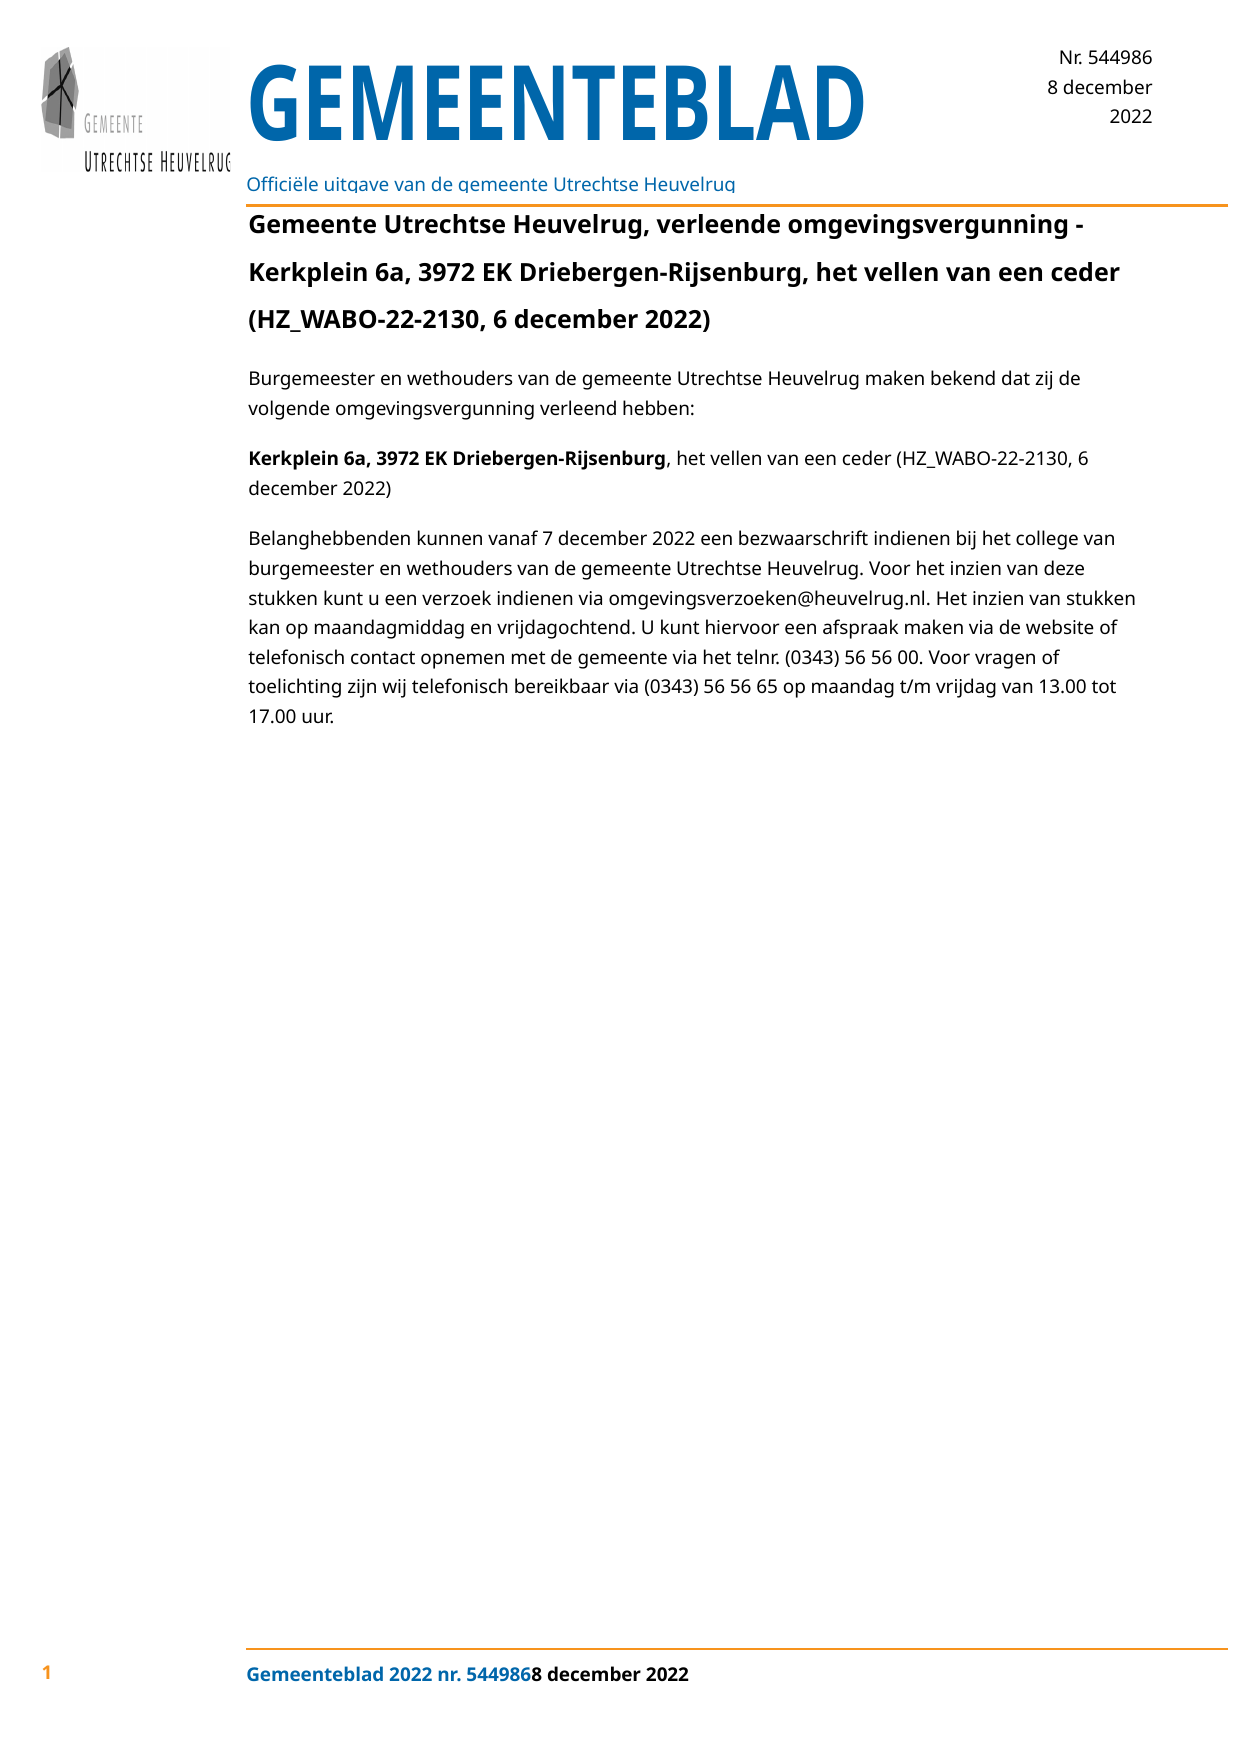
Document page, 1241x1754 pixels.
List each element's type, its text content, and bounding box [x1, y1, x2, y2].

text Kerkplein 6a, 3972 EK Driebergen-Rijsenburg, het vellen van een ceder (HZ_WABO-22-2130, 6 december 2022) [248, 446, 1152, 501]
text Burgemeester en wethouders van de gemeente Utrechtse Heuvelrug maken bekend dat zij de volgende omgevingsvergunning verleend hebben: [248, 366, 1152, 421]
text Belanghebbenden kunnen vanaf 7 december 2022 een bezwaarschrift indienen bij het college van burgemeester en wethouders van de gemeente Utrechtse Heuvelrug. Voor het inzien van deze stukken kunt u een verzoek indienen via omgevingsverzoeken@heuvelrug.nl. Het inzien van stukken kan op maandagmiddag en vrijdagochtend. U kunt hiervoor een afspraak maken via de website of telefonisch contact opnemen met de gemeente via het telnr. (0343) 56 56 00. Voor vragen of toelichting zijn wij telefonisch bereikbaar via (0343) 56 56 65 op maandag t/m vrijdag van 13.00 tot 17.00 uur. [248, 526, 1152, 729]
text Gemeente Utrechtse Heuvelrug, verleende omgevingsvergunning - Kerkplein 6a, 3972 EK Driebergen-Rijsenburg, het vellen van een ceder (HZ_WABO-22-2130, 6 december 2022) [248, 207, 1152, 336]
picture [41, 47, 231, 172]
